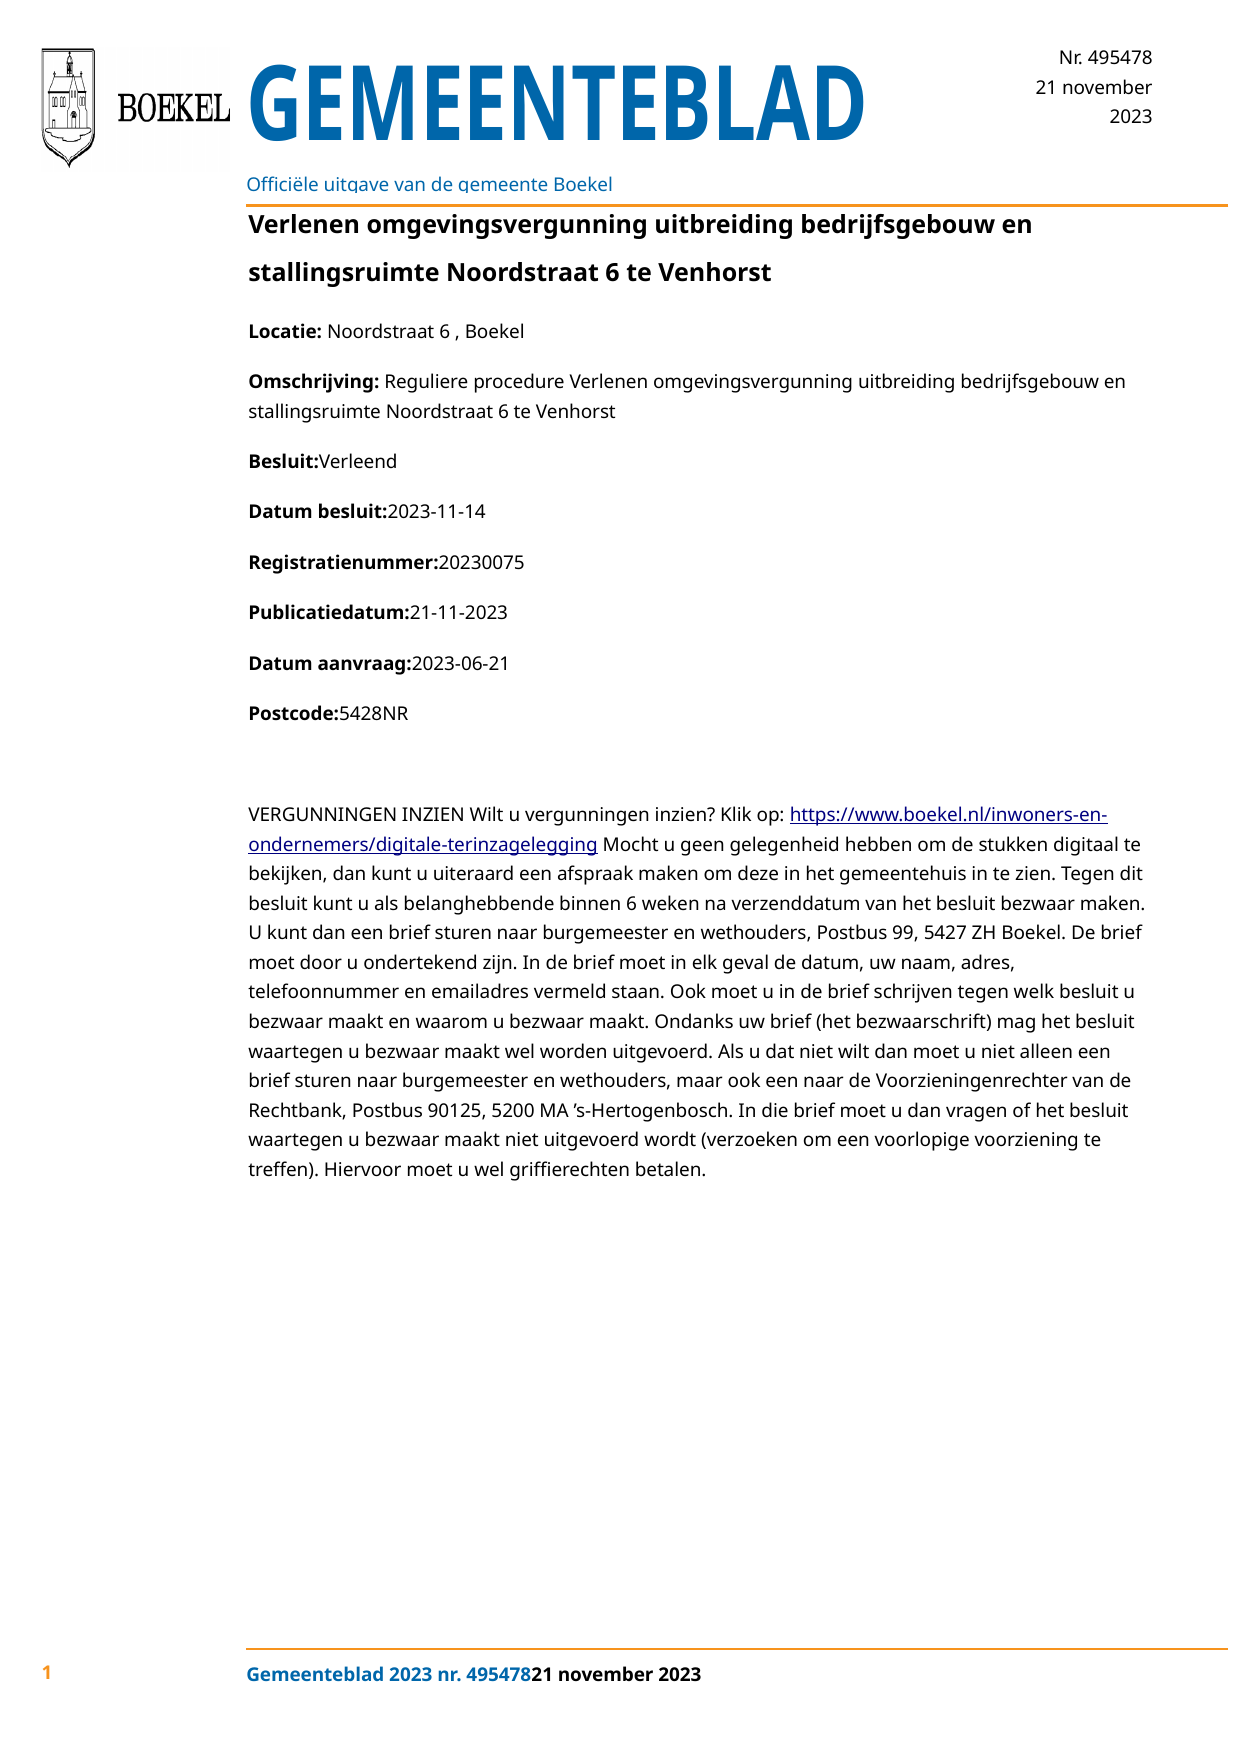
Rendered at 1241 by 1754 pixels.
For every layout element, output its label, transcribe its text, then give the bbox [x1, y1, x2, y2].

text Datum aanvraag:2023-06-21 [248, 650, 1152, 676]
text Locatie: Noordstraat 6 , Boekel [248, 318, 1152, 344]
text Postcode:5428NR [248, 700, 1152, 726]
text Publicatiedatum:21-11-2023 [248, 599, 1152, 625]
text Besluit:Verleend [248, 448, 1152, 474]
text VERGUNNINGEN INZIEN Wilt u vergunningen inzien? Klik op: https://www.boekel.nl/inwoners-en-ondernemers/digitale-terinzagelegging Mocht u geen gelegenheid hebben om de stukken digitaal te bekijken, dan kunt u uiteraard een afspraak maken om deze in het gemeentehuis in te zien. Tegen dit besluit kunt u als belanghebbende binnen 6 weken na verzenddatum van het besluit bezwaar maken. U kunt dan een brief sturen naar burgemeester en wethouders, Postbus 99, 5427 ZH Boekel. De brief moet door u ondertekend zijn. In de brief moet in elk geval de datum, uw naam, adres, telefoonnummer en emailadres vermeld staan. Ook moet u in de brief schrijven tegen welk besluit u bezwaar maakt en waarom u bezwaar maakt. Ondanks uw brief (het bezwaarschrift) mag het besluit waartegen u bezwaar maakt wel worden uitgevoerd. Als u dat niet wilt dan moet u niet alleen een brief sturen naar burgemeester en wethouders, maar ook een naar de Voorzieningenrechter van de Rechtbank, Postbus 90125, 5200 MA ’s-Hertogenbosch. In die brief moet u dan vragen of het besluit waartegen u bezwaar maakt niet uitgevoerd wordt (verzoeken om een voorlopige voorziening te treffen). Hiervoor moet u wel griffierechten betalen. [248, 801, 1152, 1182]
picture [41, 47, 231, 172]
text Registratienummer:20230075 [248, 549, 1152, 575]
text Omschrijving: Reguliere procedure Verlenen omgevingsvergunning uitbreiding bedrijfsgebouw en stallingsruimte Noordstraat 6 te Venhorst [248, 368, 1152, 424]
text Verlenen omgevingsvergunning uitbreiding bedrijfsgebouw en stallingsruimte Noordstraat 6 te Venhorst [248, 207, 1152, 288]
text Datum besluit:2023-11-14 [248, 499, 1152, 524]
